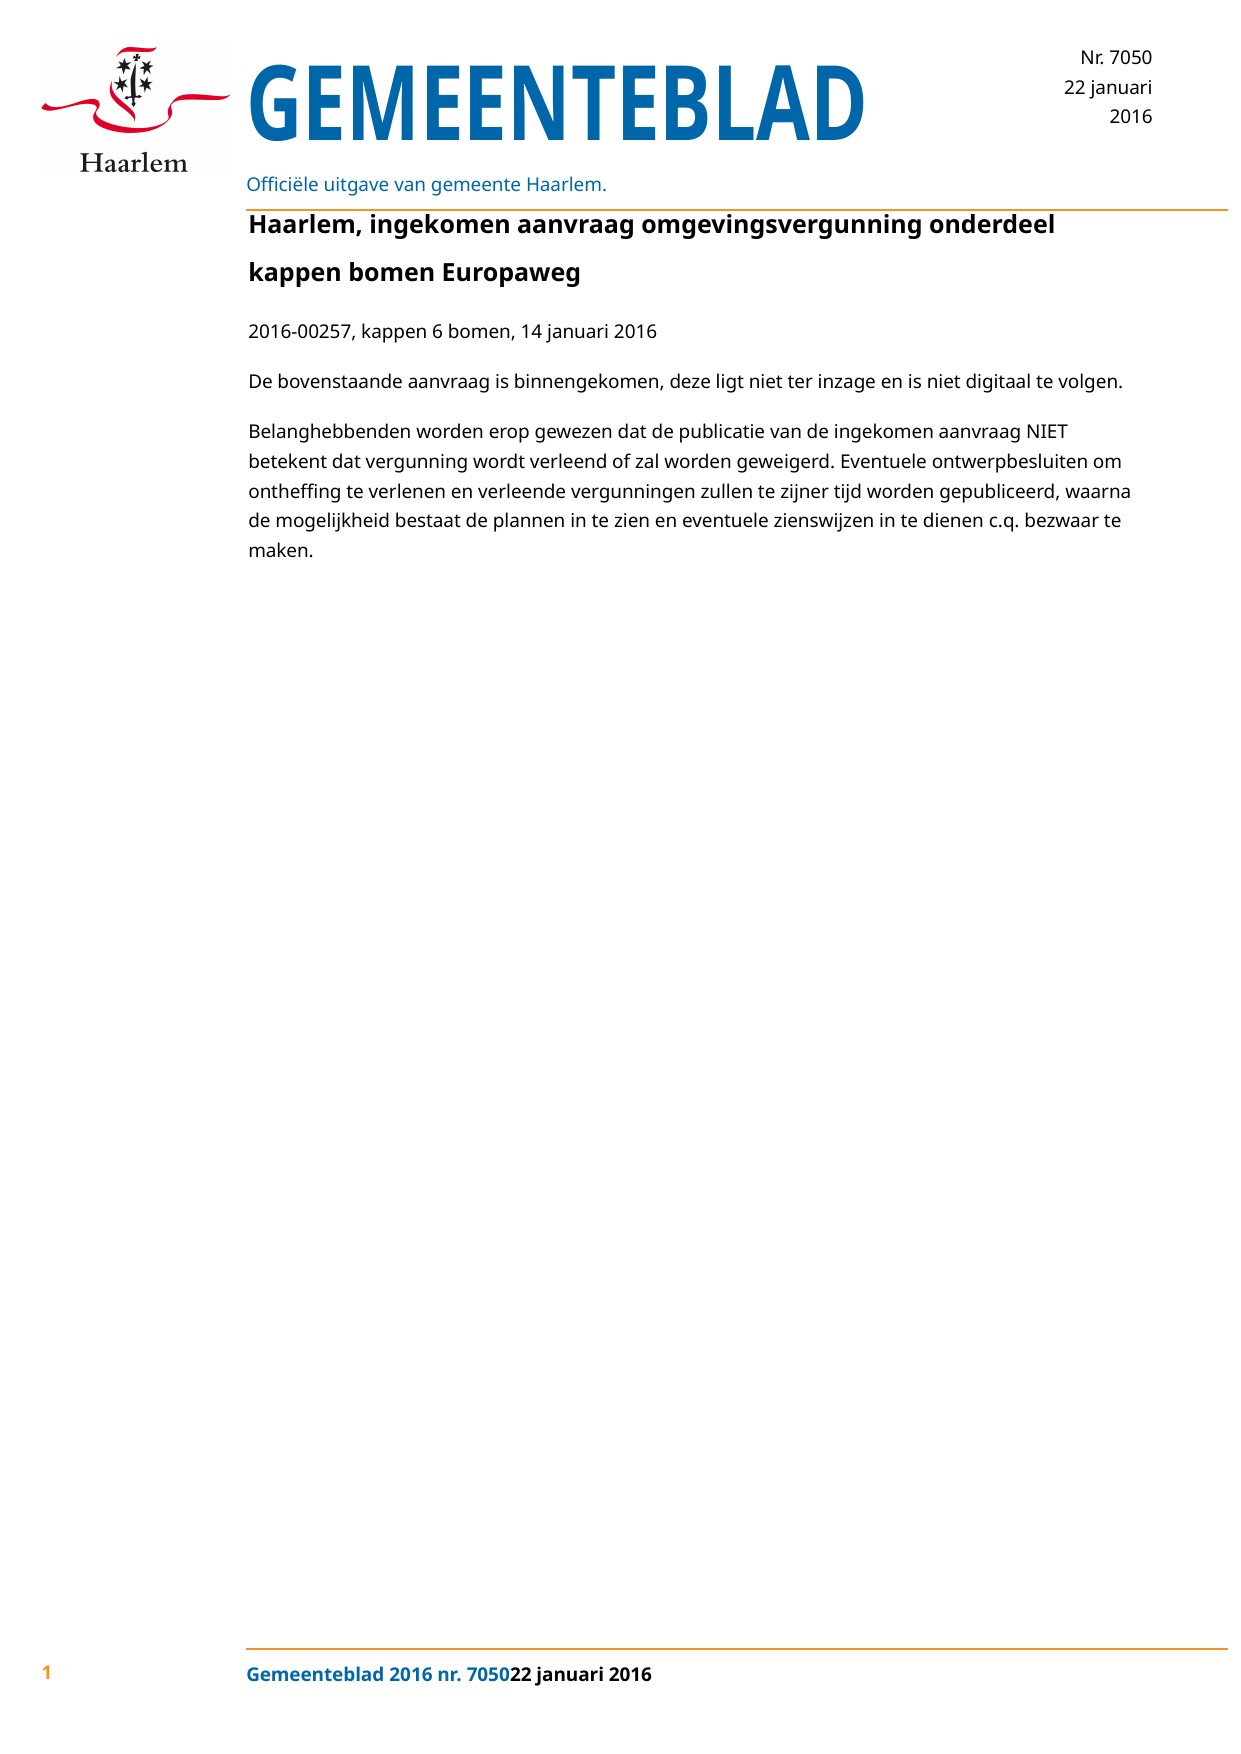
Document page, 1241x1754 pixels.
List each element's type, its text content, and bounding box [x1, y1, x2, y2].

text 2016-00257, kappen 6 bomen, 14 januari 2016 [248, 318, 1152, 344]
picture [41, 47, 231, 172]
text Belanghebbenden worden erop gewezen dat de publicatie van de ingekomen aanvraag NIET betekent dat vergunning wordt verleend of zal worden geweigerd. Eventuele ontwerpbesluiten om ontheffing te verlenen en verleende vergunningen zullen te zijner tijd worden gepubliceerd, waarna de mogelijkheid bestaat de plannen in te zien en eventuele zienswijzen in te dienen c.q. bezwaar te maken. [248, 419, 1152, 563]
text De bovenstaande aanvraag is binnengekomen, deze ligt niet ter inzage en is niet digitaal te volgen. [248, 368, 1152, 394]
text Haarlem, ingekomen aanvraag omgevingsvergunning onderdeel kappen bomen Europaweg [248, 211, 1152, 288]
